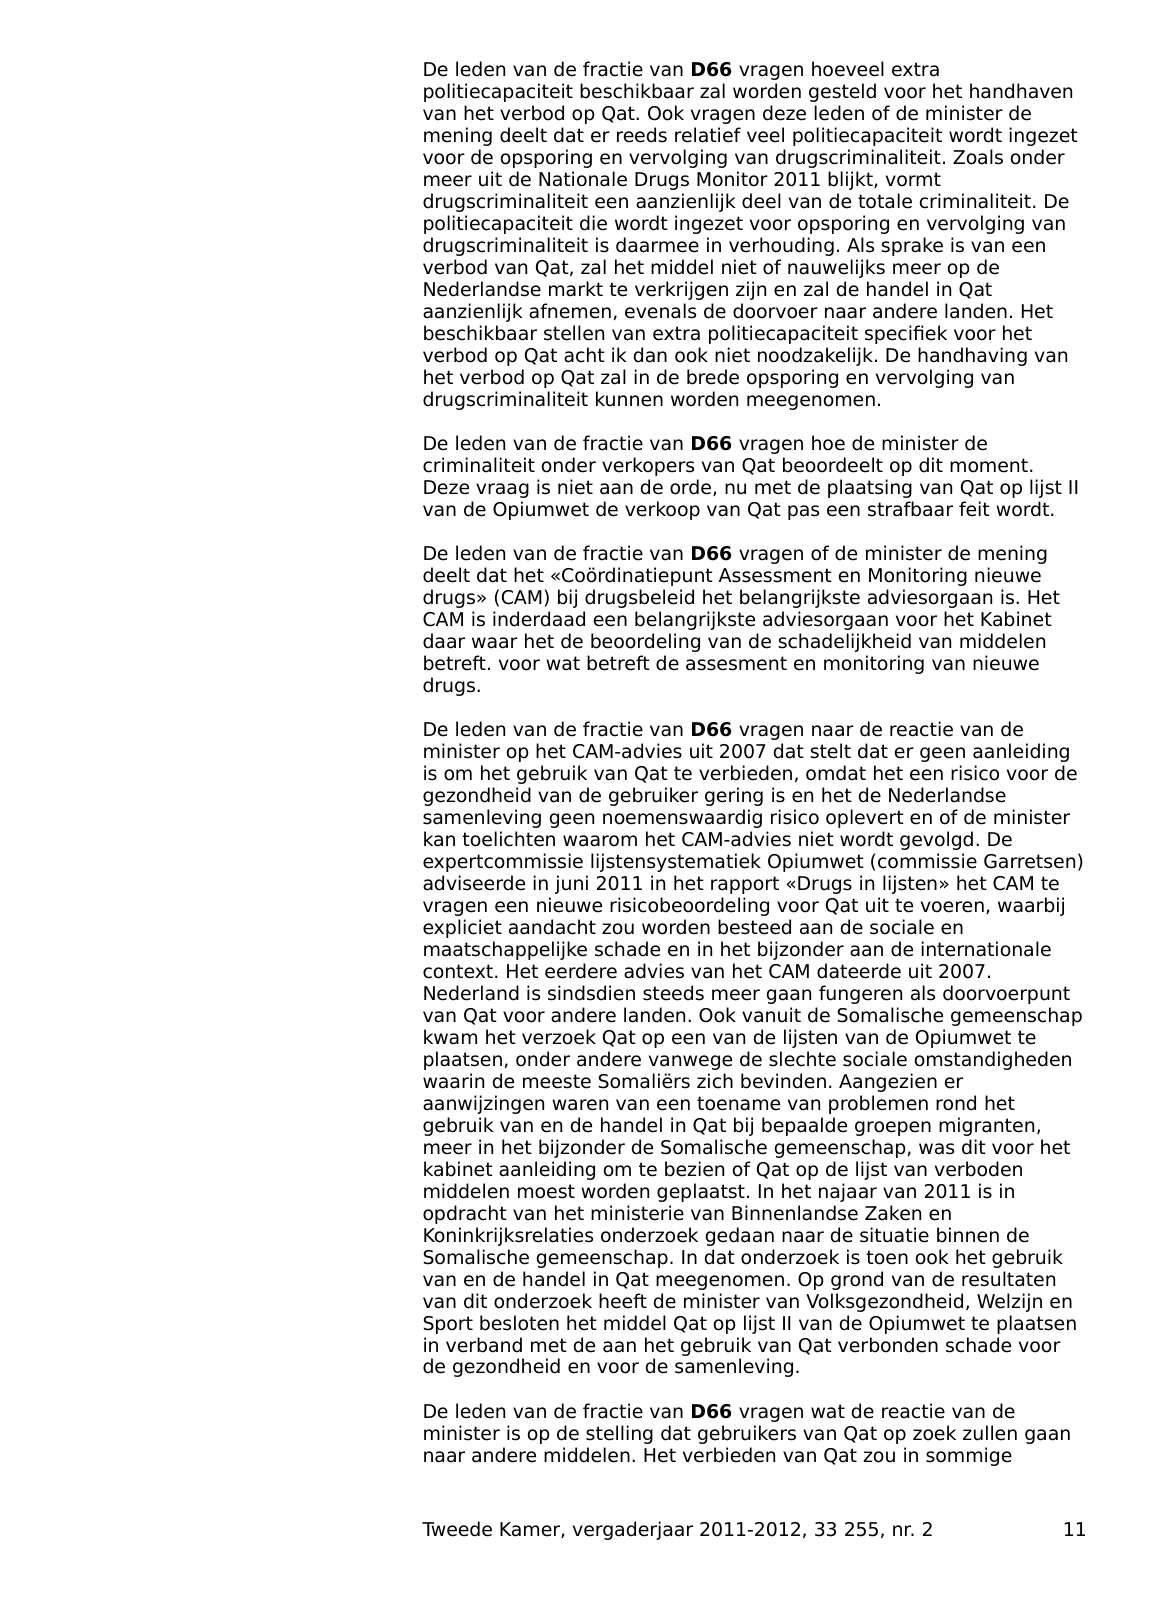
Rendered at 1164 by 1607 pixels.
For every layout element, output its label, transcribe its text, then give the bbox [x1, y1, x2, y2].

text De leden van de fractie van D66 vragen naar de reactie van de minister op het CAM-advies uit 2007 dat stelt dat er geen aanleiding is om het gebruik van Qat te verbieden, omdat het een risico voor de gezondheid van de gebruiker gering is en het de Nederlandse samenleving geen noemenswaardig risico oplevert en of de minister kan toelichten waarom het CAM-advies niet wordt gevolgd. De expertcommissie lijstensystematiek Opiumwet (commissie Garretsen) adviseerde in juni 2011 in het rapport «Drugs in lijsten» het CAM te vragen een nieuwe risicobeoordeling voor Qat uit te voeren, waarbij expliciet aandacht zou worden besteed aan de sociale en maatschappelijke schade en in het bijzonder aan de internationale context. Het eerdere advies van het CAM dateerde uit 2007. Nederland is sindsdien steeds meer gaan fungeren als doorvoerpunt van Qat voor andere landen. Ook vanuit de Somalische gemeenschap kwam het verzoek Qat op een van de lijsten van de Opiumwet te plaatsen, onder andere vanwege de slechte sociale omstandigheden waarin de meeste Somaliërs zich bevinden. Aangezien er aanwijzingen waren van een toename van problemen rond het gebruik van en de handel in Qat bij bepaalde groepen migranten, meer in het bijzonder de Somalische gemeenschap, was dit voor het kabinet aanleiding om te bezien of Qat op de lijst van verboden middelen moest worden geplaatst. In het najaar van 2011 is in opdracht van het ministerie van Binnenlandse Zaken en Koninkrijksrelaties onderzoek gedaan naar de situatie binnen de Somalische gemeenschap. In dat onderzoek is toen ook het gebruik van en de handel in Qat meegenomen. Op grond van de resultaten van dit onderzoek heeft de minister van Volksgezondheid, Welzijn en Sport besloten het middel Qat op lijst II van de Opiumwet te plaatsen in verband met de aan het gebruik van Qat verbonden schade voor de gezondheid en voor de samenleving. [422, 719, 1087, 1378]
text De leden van de fractie van D66 vragen hoeveel extra politiecapaciteit beschikbaar zal worden gesteld voor het handhaven van het verbod op Qat. Ook vragen deze leden of de minister de mening deelt dat er reeds relatief veel politiecapaciteit wordt ingezet voor de opsporing en vervolging van drugscriminaliteit. Zoals onder meer uit de Nationale Drugs Monitor 2011 blijkt, vormt drugscriminaliteit een aanzienlijk deel van de totale criminaliteit. De politiecapaciteit die wordt ingezet voor opsporing en vervolging van drugscriminaliteit is daarmee in verhouding. Als sprake is van een verbod van Qat, zal het middel niet of nauwelijks meer op de Nederlandse markt te verkrijgen zijn en zal de handel in Qat aanzienlijk afnemen, evenals de doorvoer naar andere landen. Het beschikbaar stellen van extra politiecapaciteit specifiek voor het verbod op Qat acht ik dan ook niet noodzakelijk. De handhaving van het verbod op Qat zal in de brede opsporing en vervolging van drugscriminaliteit kunnen worden meegenomen. [422, 59, 1087, 411]
text De leden van de fractie van D66 vragen of de minister de mening deelt dat het «Coördinatiepunt Assessment en Monitoring nieuwe drugs» (CAM) bij drugsbeleid het belangrijkste adviesorgaan is. Het CAM is inderdaad een belangrijkste adviesorgaan voor het Kabinet daar waar het de beoordeling van de schadelijkheid van middelen betreft. voor wat betreft de assesment en monitoring van nieuwe drugs. [422, 543, 1087, 697]
text De leden van de fractie van D66 vragen hoe de minister de criminaliteit onder verkopers van Qat beoordeelt op dit moment. Deze vraag is niet aan de orde, nu met de plaatsing van Qat op lijst II van de Opiumwet de verkoop van Qat pas een strafbaar feit wordt. [422, 433, 1087, 521]
text De leden van de fractie van D66 vragen wat de reactie van de minister is op de stelling dat gebruikers van Qat op zoek zullen gaan naar andere middelen. Het verbieden van Qat zou in sommige [422, 1401, 1087, 1467]
